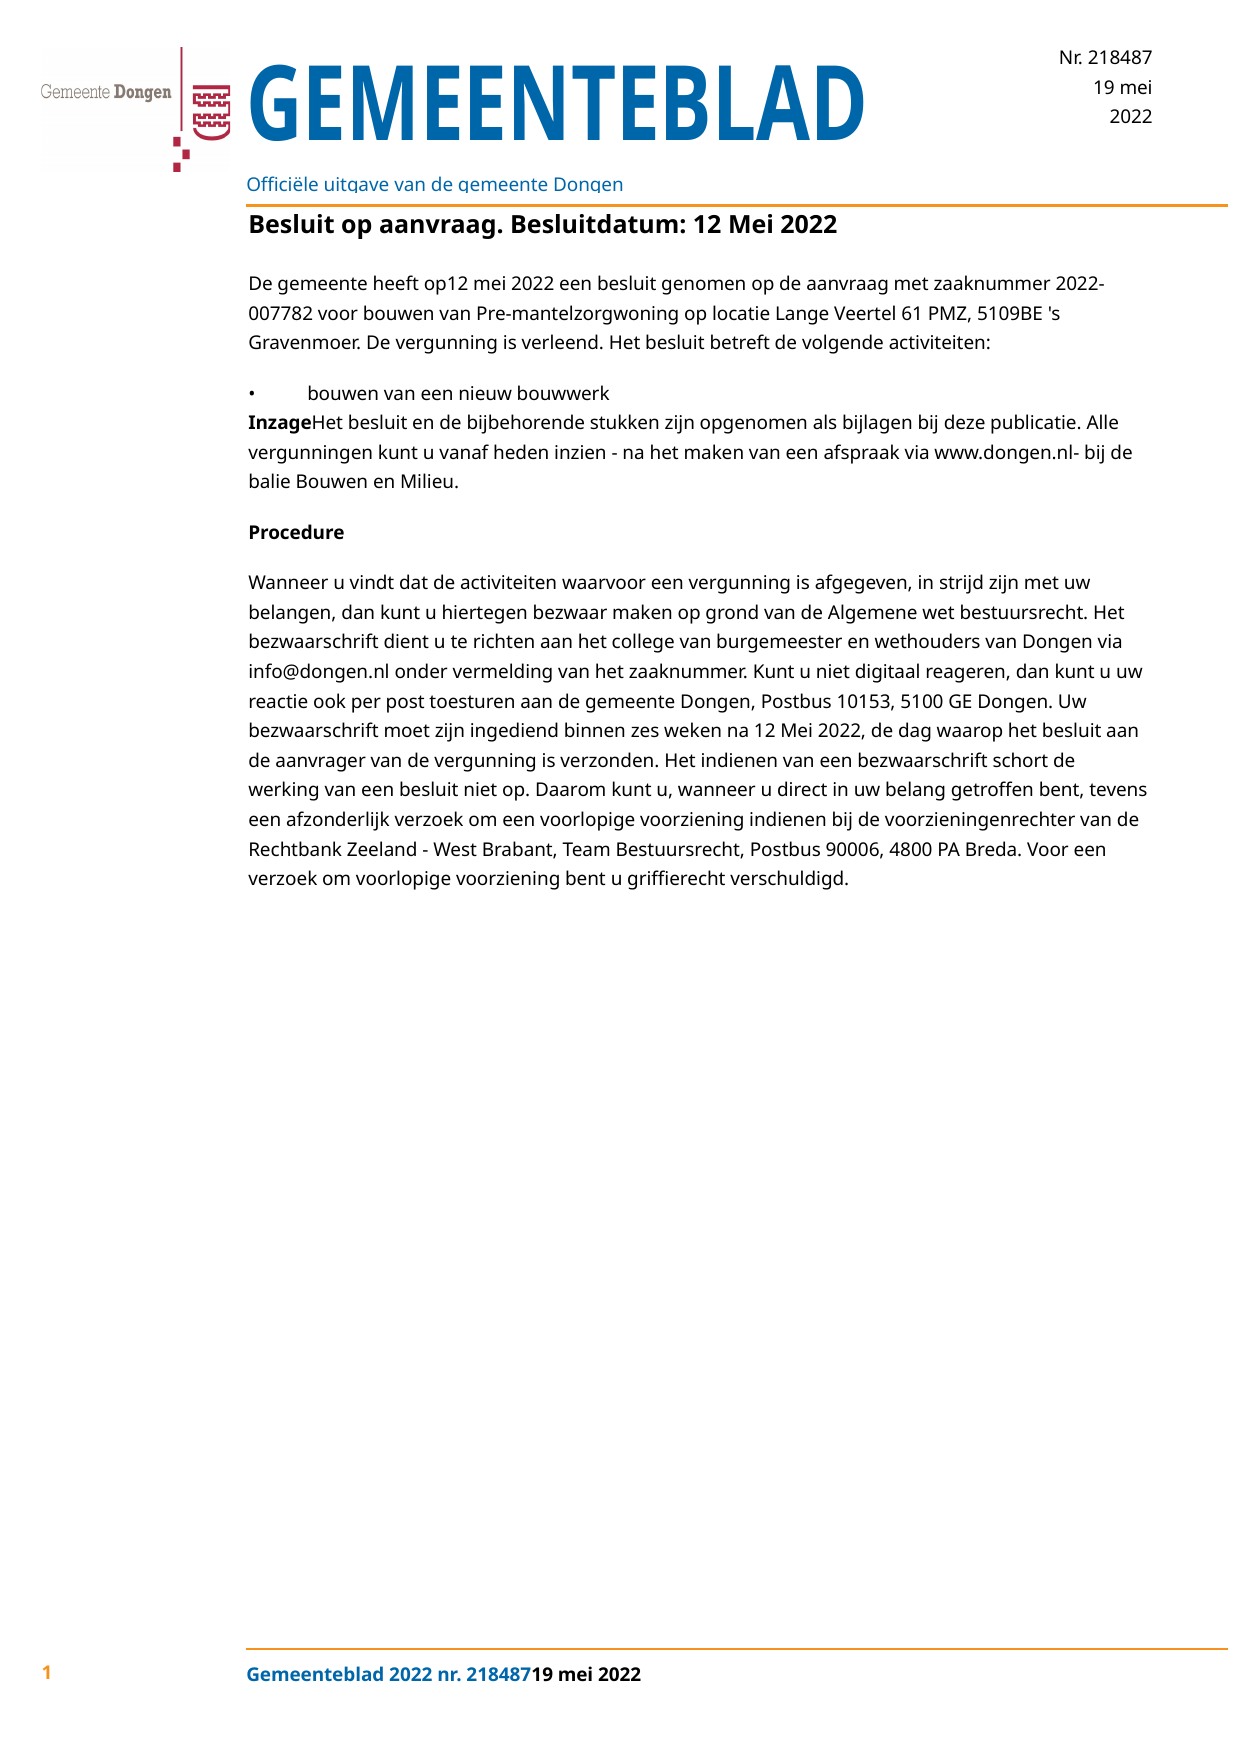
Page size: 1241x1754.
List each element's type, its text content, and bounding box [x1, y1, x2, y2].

text Procedure [248, 519, 1152, 545]
picture [41, 47, 231, 172]
text Wanneer u vindt dat de activiteiten waarvoor een vergunning is afgegeven, in strijd zijn met uw belangen, dan kunt u hiertegen bezwaar maken op grond van de Algemene wet bestuursrecht. Het bezwaarschrift dient u te richten aan het college van burgemeester en wethouders van Dongen via info@dongen.nl onder vermelding van het zaaknummer. Kunt u niet digitaal reageren, dan kunt u uw reactie ook per post toesturen aan de gemeente Dongen, Postbus 10153, 5100 GE Dongen. Uw bezwaarschrift moet zijn ingediend binnen zes weken na 12 Mei 2022, de dag waarop het besluit aan de aanvrager van de vergunning is verzonden. Het indienen van een bezwaarschrift schort de werking van een besluit niet op. Daarom kunt u, wanneer u direct in uw belang getroffen bent, tevens een afzonderlijk verzoek om een voorlopige voorziening indienen bij de voorzieningenrechter van de Rechtbank Zeeland - West Brabant, Team Bestuursrecht, Postbus 90006, 4800 PA Breda. Voor een verzoek om voorlopige voorziening bent u griffierecht verschuldigd. [248, 569, 1152, 891]
text Besluit op aanvraag. Besluitdatum: 12 Mei 2022 [248, 207, 1152, 241]
list bouwen van een nieuw bouwwerk [248, 380, 1152, 406]
text De gemeente heeft op12 mei 2022 een besluit genomen op de aanvraag met zaaknummer 2022-007782 voor bouwen van Pre-mantelzorgwoning op locatie Lange Veertel 61 PMZ, 5109BE 's Gravenmoer. De vergunning is verleend. Het besluit betreft de volgende activiteiten: [248, 270, 1152, 355]
text InzageHet besluit en de bijbehorende stukken zijn opgenomen als bijlagen bij deze publicatie. Alle vergunningen kunt u vanaf heden inzien - na het maken van een afspraak via www.dongen.nl- bij de balie Bouwen en Milieu. [248, 409, 1152, 494]
